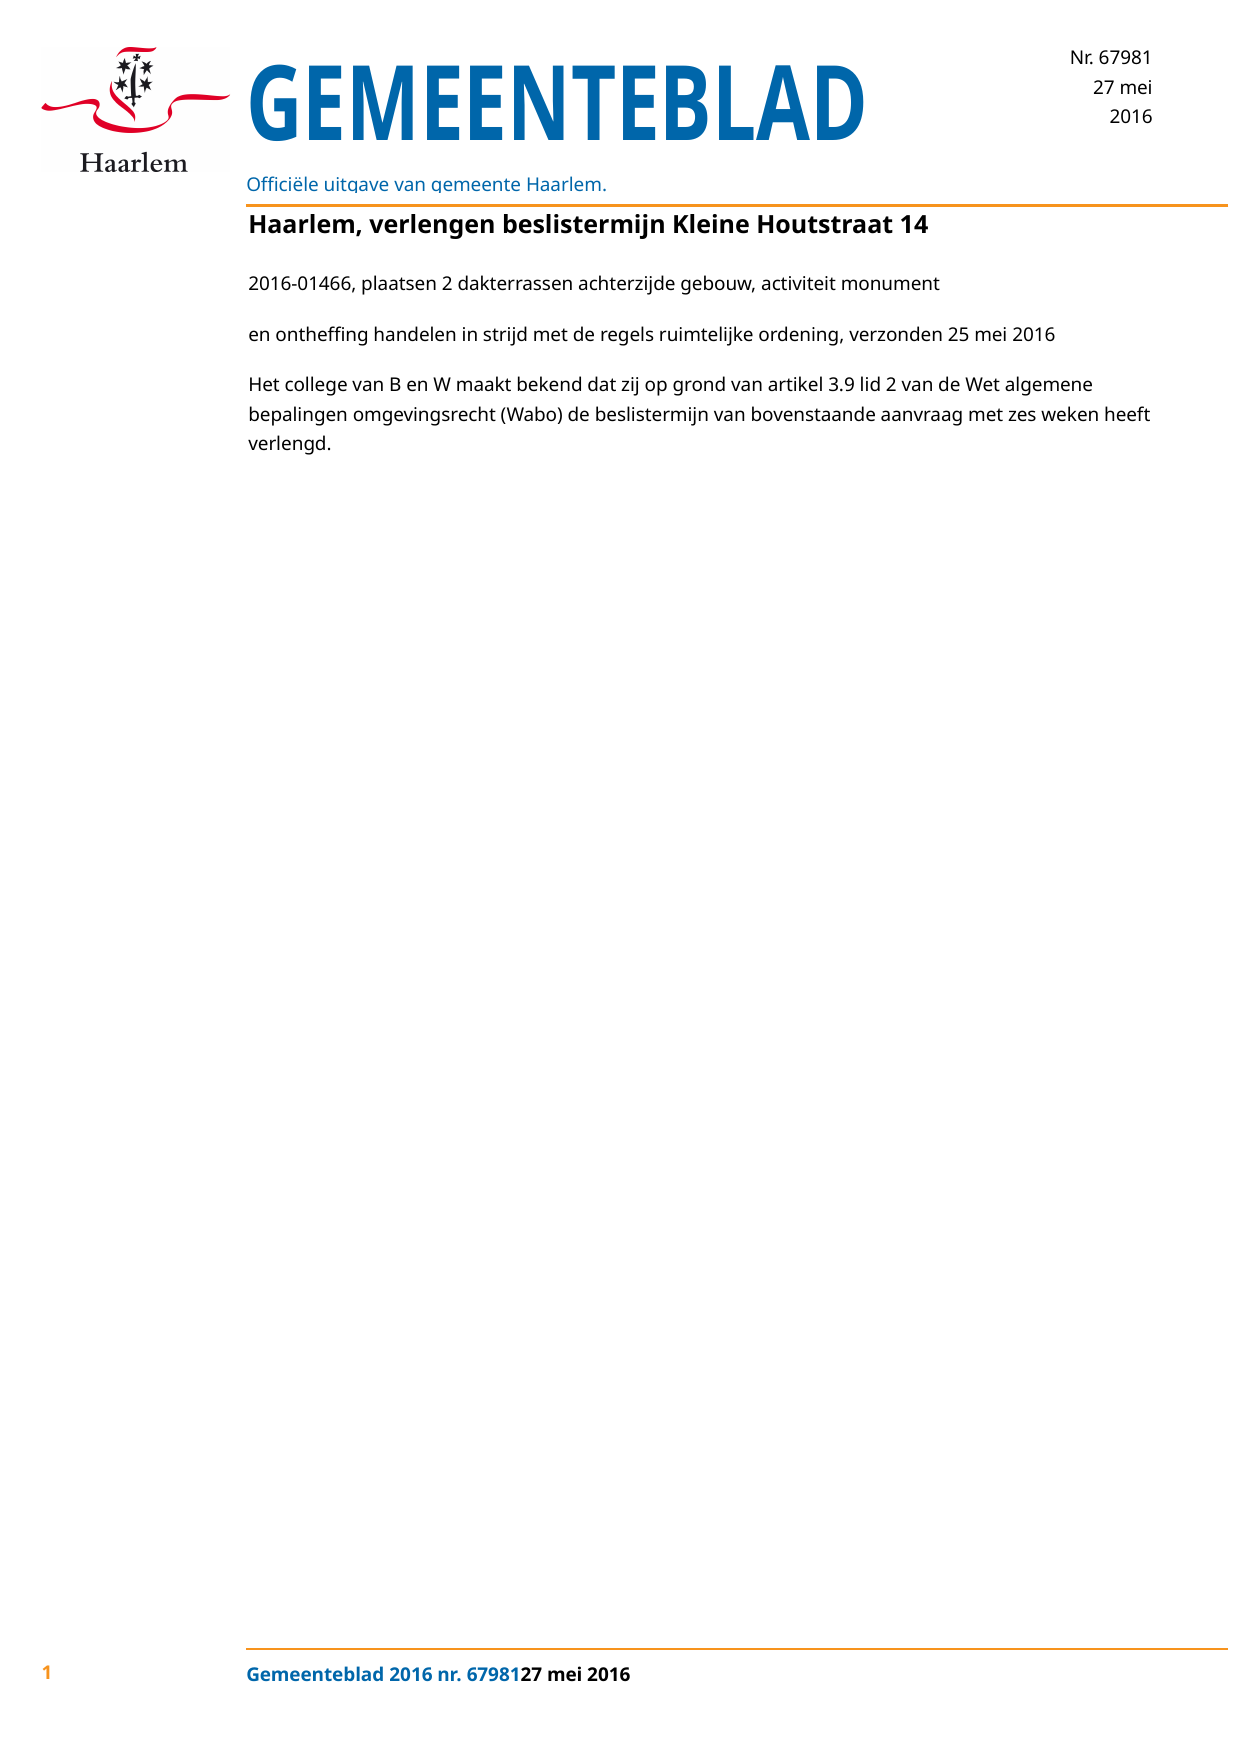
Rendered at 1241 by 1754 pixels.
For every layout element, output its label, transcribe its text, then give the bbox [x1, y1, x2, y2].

text Het college van B en W maakt bekend dat zij op grond van artikel 3.9 lid 2 van de Wet algemene bepalingen omgevingsrecht (Wabo) de beslistermijn van bovenstaande aanvraag met zes weken heeft verlengd. [248, 371, 1152, 456]
text en ontheffing handelen in strijd met de regels ruimtelijke ordening, verzonden 25 mei 2016 [248, 321, 1152, 346]
text 2016-01466, plaatsen 2 dakterrassen achterzijde gebouw, activiteit monument [248, 270, 1152, 296]
picture [41, 47, 231, 172]
text Haarlem, verlengen beslistermijn Kleine Houtstraat 14 [248, 207, 1152, 241]
